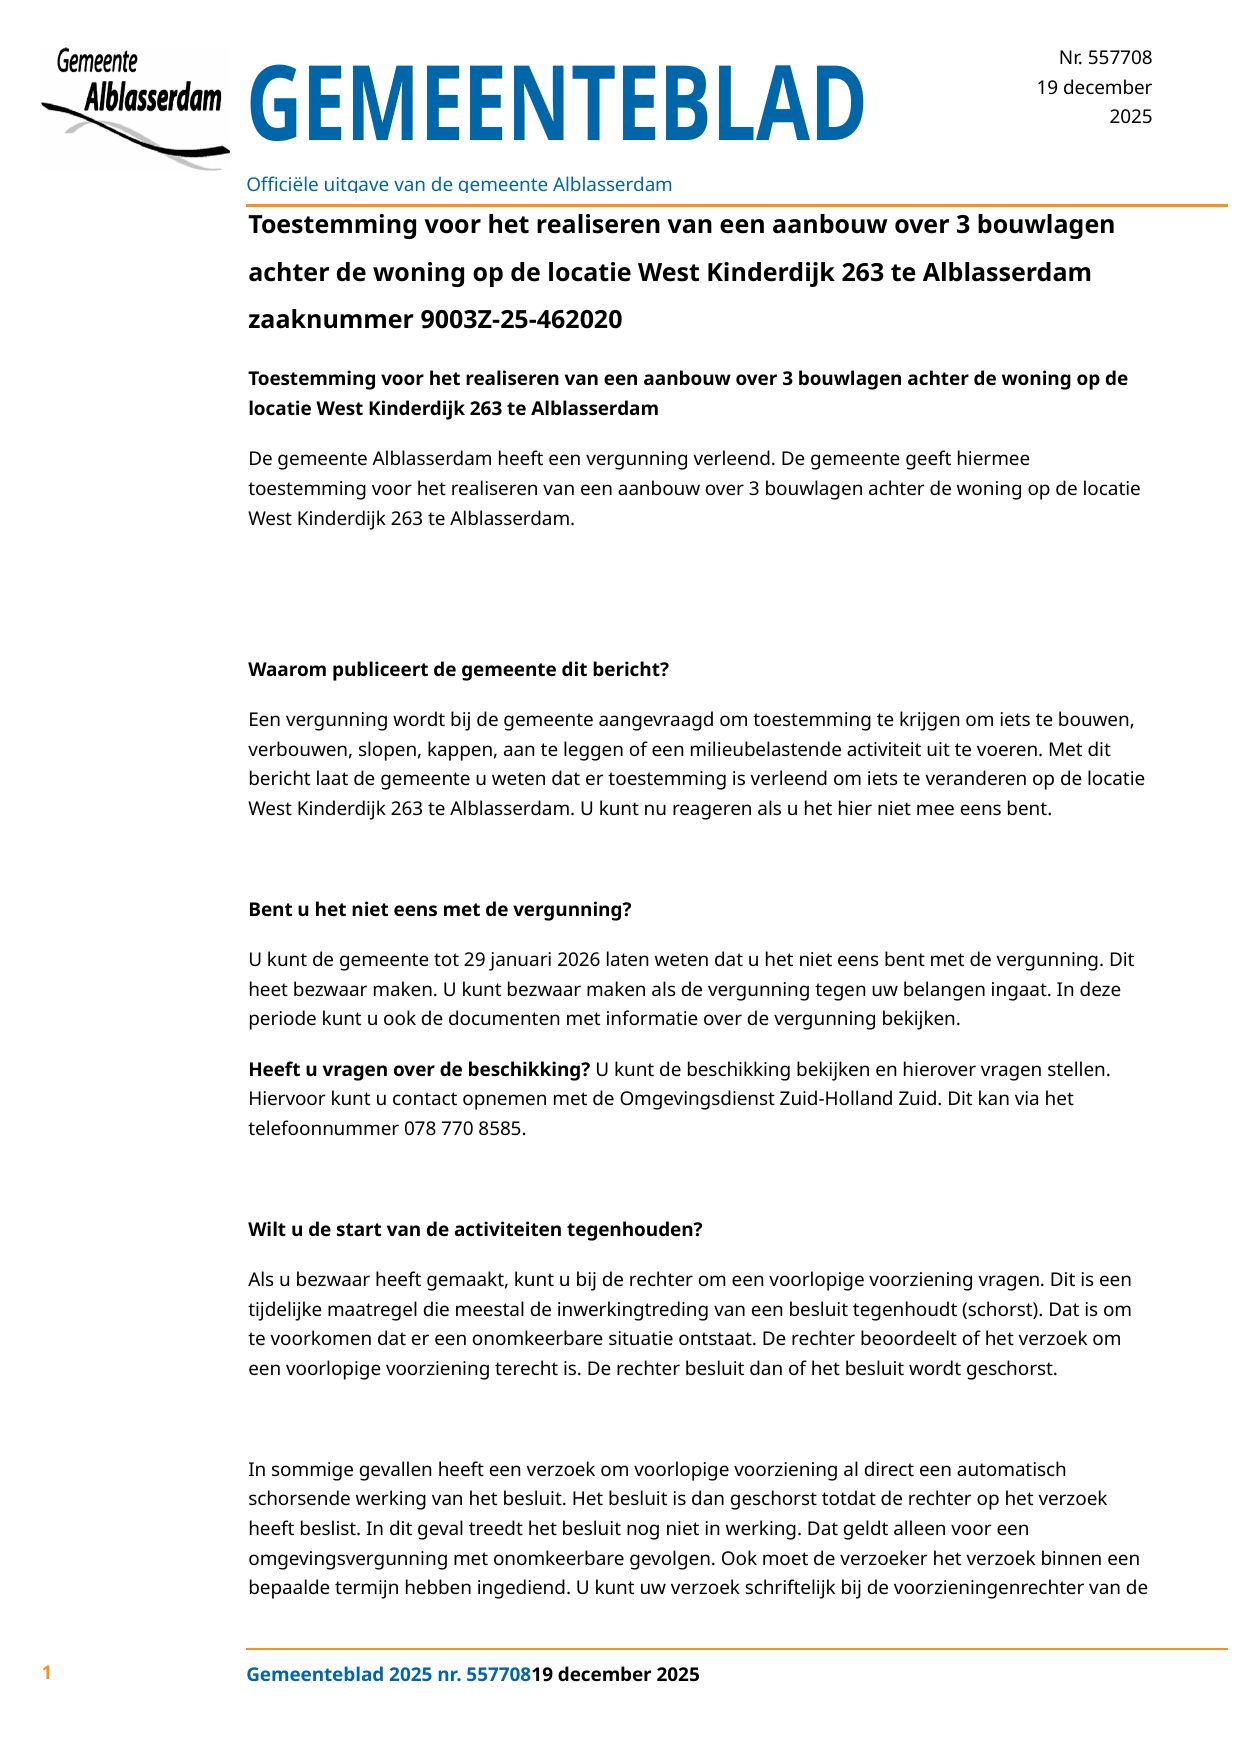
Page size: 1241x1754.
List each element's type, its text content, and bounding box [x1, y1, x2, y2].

text Een vergunning wordt bij de gemeente aangevraagd om toestemming te krijgen om iets te bouwen, verbouwen, slopen, kappen, aan te leggen of een milieubelastende activiteit uit te voeren. Met dit bericht laat de gemeente u weten dat er toestemming is verleend om iets te veranderen op de locatie West Kinderdijk 263 te Alblasserdam. U kunt nu reageren als u het hier niet mee eens bent. [248, 706, 1152, 821]
text Heeft u vragen over de beschikking? U kunt de beschikking bekijken en hierover vragen stellen. Hiervoor kunt u contact opnemen met de Omgevingsdienst Zuid-Holland Zuid. Dit kan via het telefoonnummer 078 770 8585. [248, 1056, 1152, 1141]
text Toestemming voor het realiseren van een aanbouw over 3 bouwlagen achter de woning op de locatie West Kinderdijk 263 te Alblasserdam [248, 366, 1152, 421]
text In sommige gevallen heeft een verzoek om voorlopige voorziening al direct een automatisch schorsende werking van het besluit. Het besluit is dan geschorst totdat de rechter op het verzoek heeft beslist. In dit geval treedt het besluit nog niet in werking. Dat geldt alleen voor een omgevingsvergunning met onomkeerbare gevolgen. Ook moet de verzoeker het verzoek binnen een bepaalde termijn hebben ingediend. U kunt uw verzoek schriftelijk bij de voorzieningenrechter van de [248, 1456, 1152, 1600]
text Toestemming voor het realiseren van een aanbouw over 3 bouwlagen achter de woning op de locatie West Kinderdijk 263 te Alblasserdam zaaknummer 9003Z-25-462020 [248, 207, 1152, 336]
text Wilt u de start van de activiteiten tegenhouden? [248, 1216, 1152, 1242]
text U kunt de gemeente tot 29 januari 2026 laten weten dat u het niet eens bent met de vergunning. Dit heet bezwaar maken. U kunt bezwaar maken als de vergunning tegen uw belangen ingaat. In deze periode kunt u ook de documenten met informatie over de vergunning bekijken. [248, 946, 1152, 1031]
text Als u bezwaar heeft gemaakt, kunt u bij de rechter om een voorlopige voorziening vragen. Dit is een tijdelijke maatregel die meestal de inwerkingtreding van een besluit tegenhoudt (schorst). Dat is om te voorkomen dat er een onomkeerbare situatie ontstaat. De rechter beoordeelt of het verzoek om een voorlopige voorziening terecht is. De rechter besluit dan of het besluit wordt geschorst. [248, 1266, 1152, 1381]
text Waarom publiceert de gemeente dit bericht? [248, 656, 1152, 682]
text Bent u het niet eens met de vergunning? [248, 896, 1152, 922]
picture [41, 47, 231, 172]
text De gemeente Alblasserdam heeft een vergunning verleend. De gemeente geeft hiermee toestemming voor het realiseren van een aanbouw over 3 bouwlagen achter de woning op de locatie West Kinderdijk 263 te Alblasserdam. [248, 446, 1152, 530]
